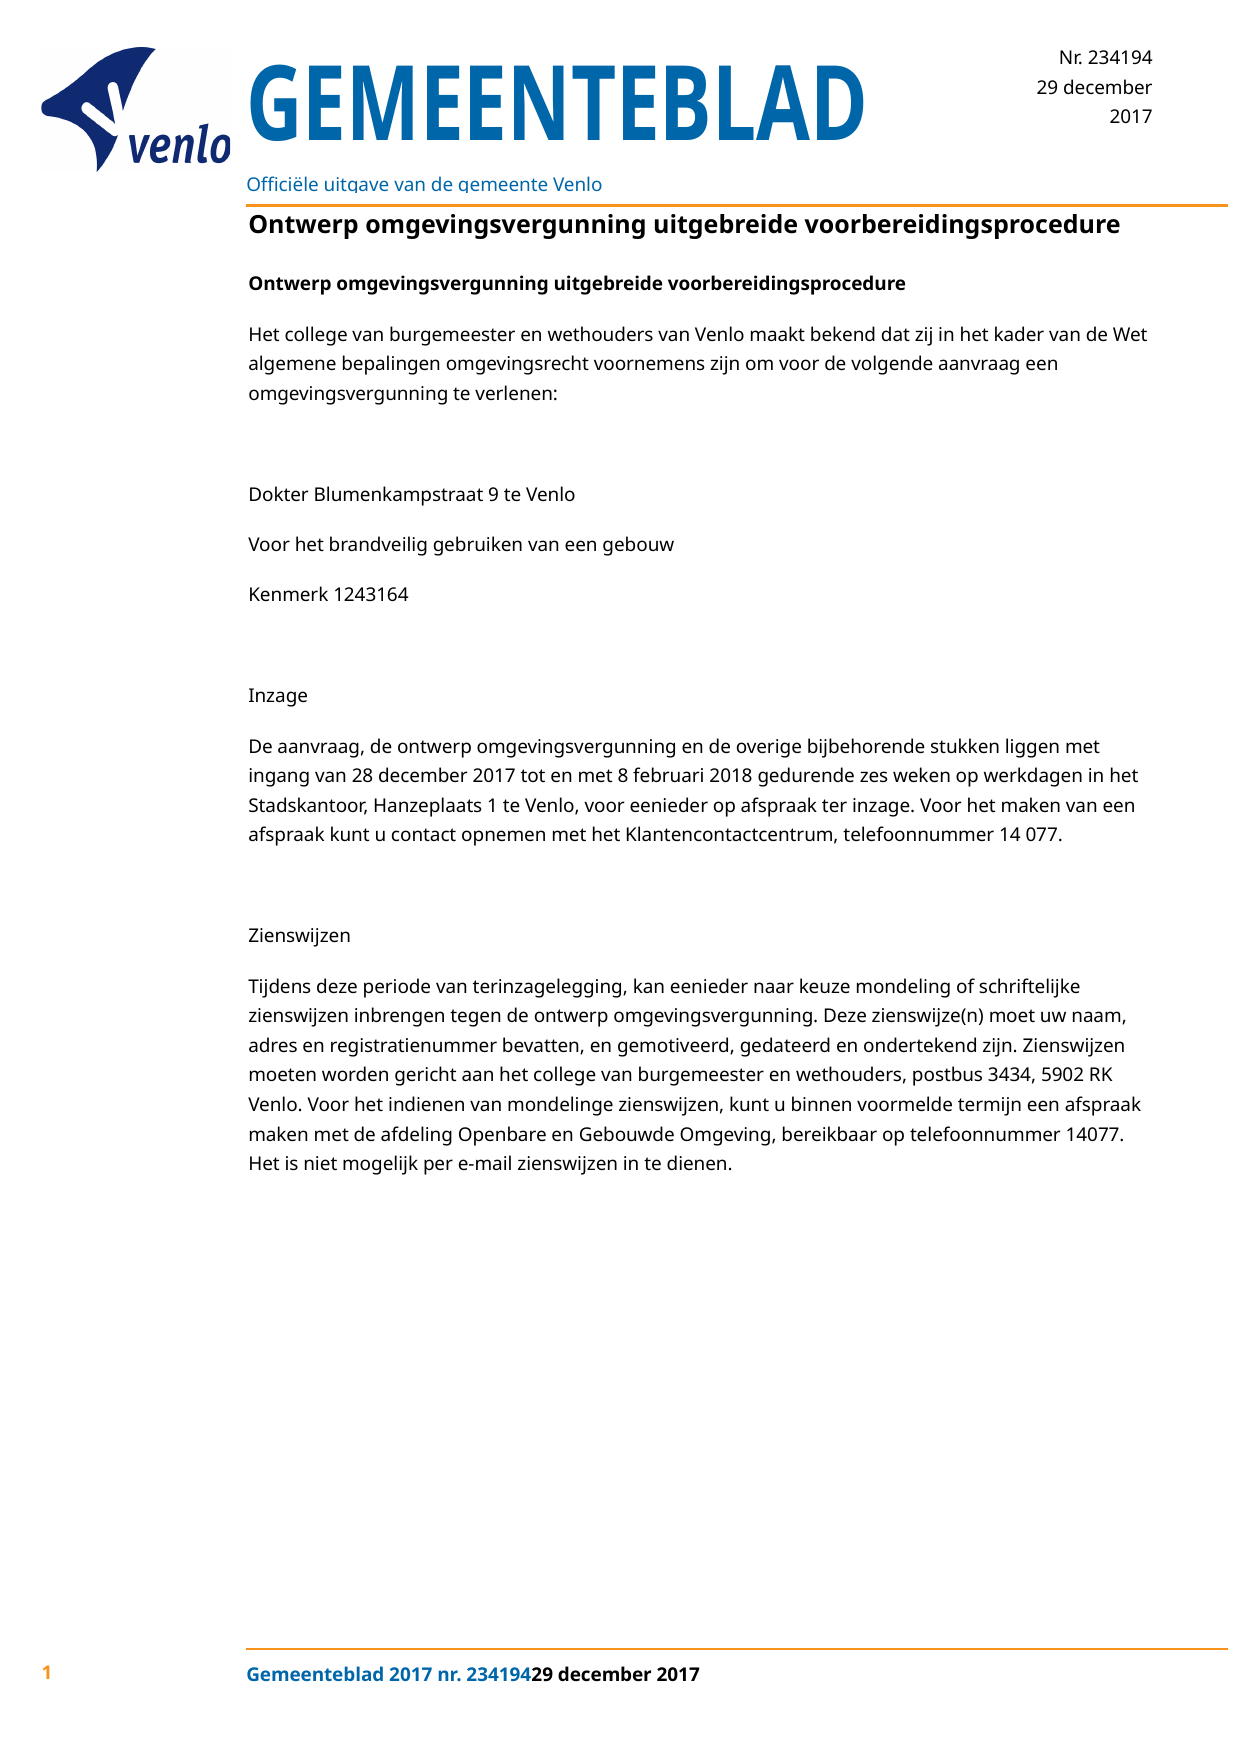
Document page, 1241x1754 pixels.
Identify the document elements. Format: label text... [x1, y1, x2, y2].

text Kenmerk 1243164 [248, 582, 1152, 607]
text Het college van burgemeester en wethouders van Venlo maakt bekend dat zij in het kader van de Wet algemene bepalingen omgevingsrecht voornemens zijn om voor de volgende aanvraag een omgevingsvergunning te verlenen: [248, 321, 1152, 406]
text Dokter Blumenkampstraat 9 te Venlo [248, 481, 1152, 506]
text Ontwerp omgevingsvergunning uitgebreide voorbereidingsprocedure [248, 207, 1152, 241]
text Inzage [248, 682, 1152, 708]
text Voor het brandveilig gebruiken van een gebouw [248, 531, 1152, 557]
picture [41, 47, 231, 172]
text Tijdens deze periode van terinzagelegging, kan eenieder naar keuze mondeling of schriftelijke zienswijzen inbrengen tegen de ontwerp omgevingsvergunning. Deze zienswijze(n) moet uw naam, adres en registratienummer bevatten, en gemotiveerd, gedateerd en ondertekend zijn. Zienswijzen moeten worden gericht aan het college van burgemeester en wethouders, postbus 3434, 5902 RK Venlo. Voor het indienen van mondelinge zienswijzen, kunt u binnen voormelde termijn een afspraak maken met de afdeling Openbare en Gebouwde Omgeving, bereikbaar op telefoonnummer 14077. Het is niet mogelijk per e-mail zienswijzen in te dienen. [248, 973, 1152, 1176]
text De aanvraag, de ontwerp omgevingsvergunning en de overige bijbehorende stukken liggen met ingang van 28 december 2017 tot en met 8 februari 2018 gedurende zes weken op werkdagen in het Stadskantoor, Hanzeplaats 1 te Venlo, voor eenieder op afspraak ter inzage. Voor het maken van een afspraak kunt u contact opnemen met het Klantencontactcentrum, telefoonnummer 14 077. [248, 733, 1152, 847]
text Zienswijzen [248, 922, 1152, 948]
text Ontwerp omgevingsvergunning uitgebreide voorbereidingsprocedure [248, 270, 1152, 296]
